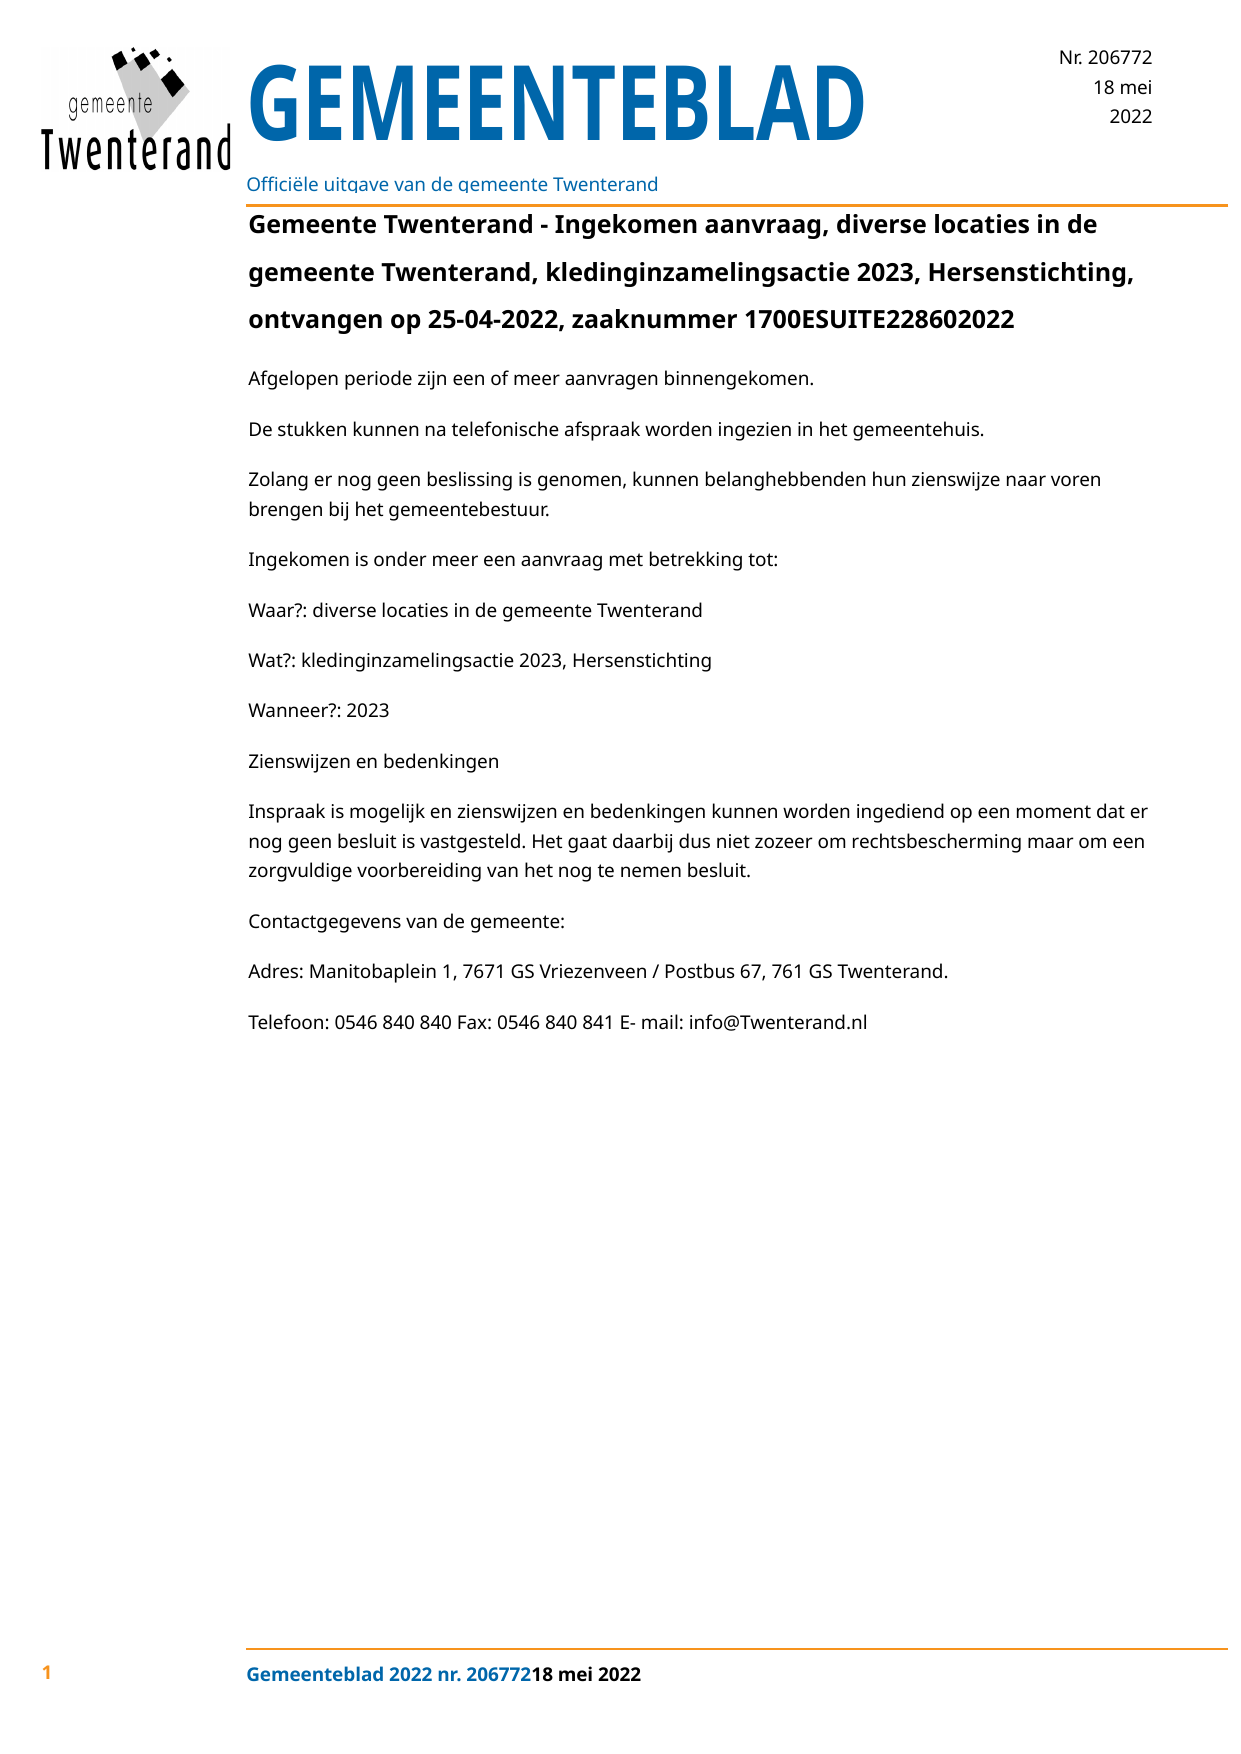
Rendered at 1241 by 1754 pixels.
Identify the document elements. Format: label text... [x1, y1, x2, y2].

picture [41, 47, 231, 172]
text Wat?: kledinginzamelingsactie 2023, Hersenstichting [248, 647, 1152, 673]
text Ingekomen is onder meer een aanvraag met betrekking tot: [248, 546, 1152, 572]
text Inspraak is mogelijk en zienswijzen en bedenkingen kunnen worden ingediend op een moment dat er nog geen besluit is vastgesteld. Het gaat daarbij dus niet zozeer om rechtsbescherming maar om een zorgvuldige voorbereiding van het nog te nemen besluit. [248, 798, 1152, 883]
text De stukken kunnen na telefonische afspraak worden ingezien in het gemeentehuis. [248, 416, 1152, 442]
text Afgelopen periode zijn een of meer aanvragen binnengekomen. [248, 366, 1152, 391]
text Adres: Manitobaplein 1, 7671 GS Vriezenveen / Postbus 67, 761 GS Twenterand. [248, 958, 1152, 984]
text Zolang er nog geen beslissing is genomen, kunnen belanghebbenden hun zienswijze naar voren brengen bij het gemeentebestuur. [248, 466, 1152, 522]
text Zienswijzen en bedenkingen [248, 748, 1152, 774]
text Wanneer?: 2023 [248, 698, 1152, 723]
text Waar?: diverse locaties in de gemeente Twenterand [248, 597, 1152, 622]
text Telefoon: 0546 840 840 Fax: 0546 840 841 E- mail: info@Twenterand.nl [248, 1009, 1152, 1034]
text Contactgegevens van de gemeente: [248, 908, 1152, 934]
text Gemeente Twenterand - Ingekomen aanvraag, diverse locaties in de gemeente Twenterand, kledinginzamelingsactie 2023, Hersenstichting, ontvangen op 25-04-2022, zaaknummer 1700ESUITE228602022 [248, 207, 1152, 336]
